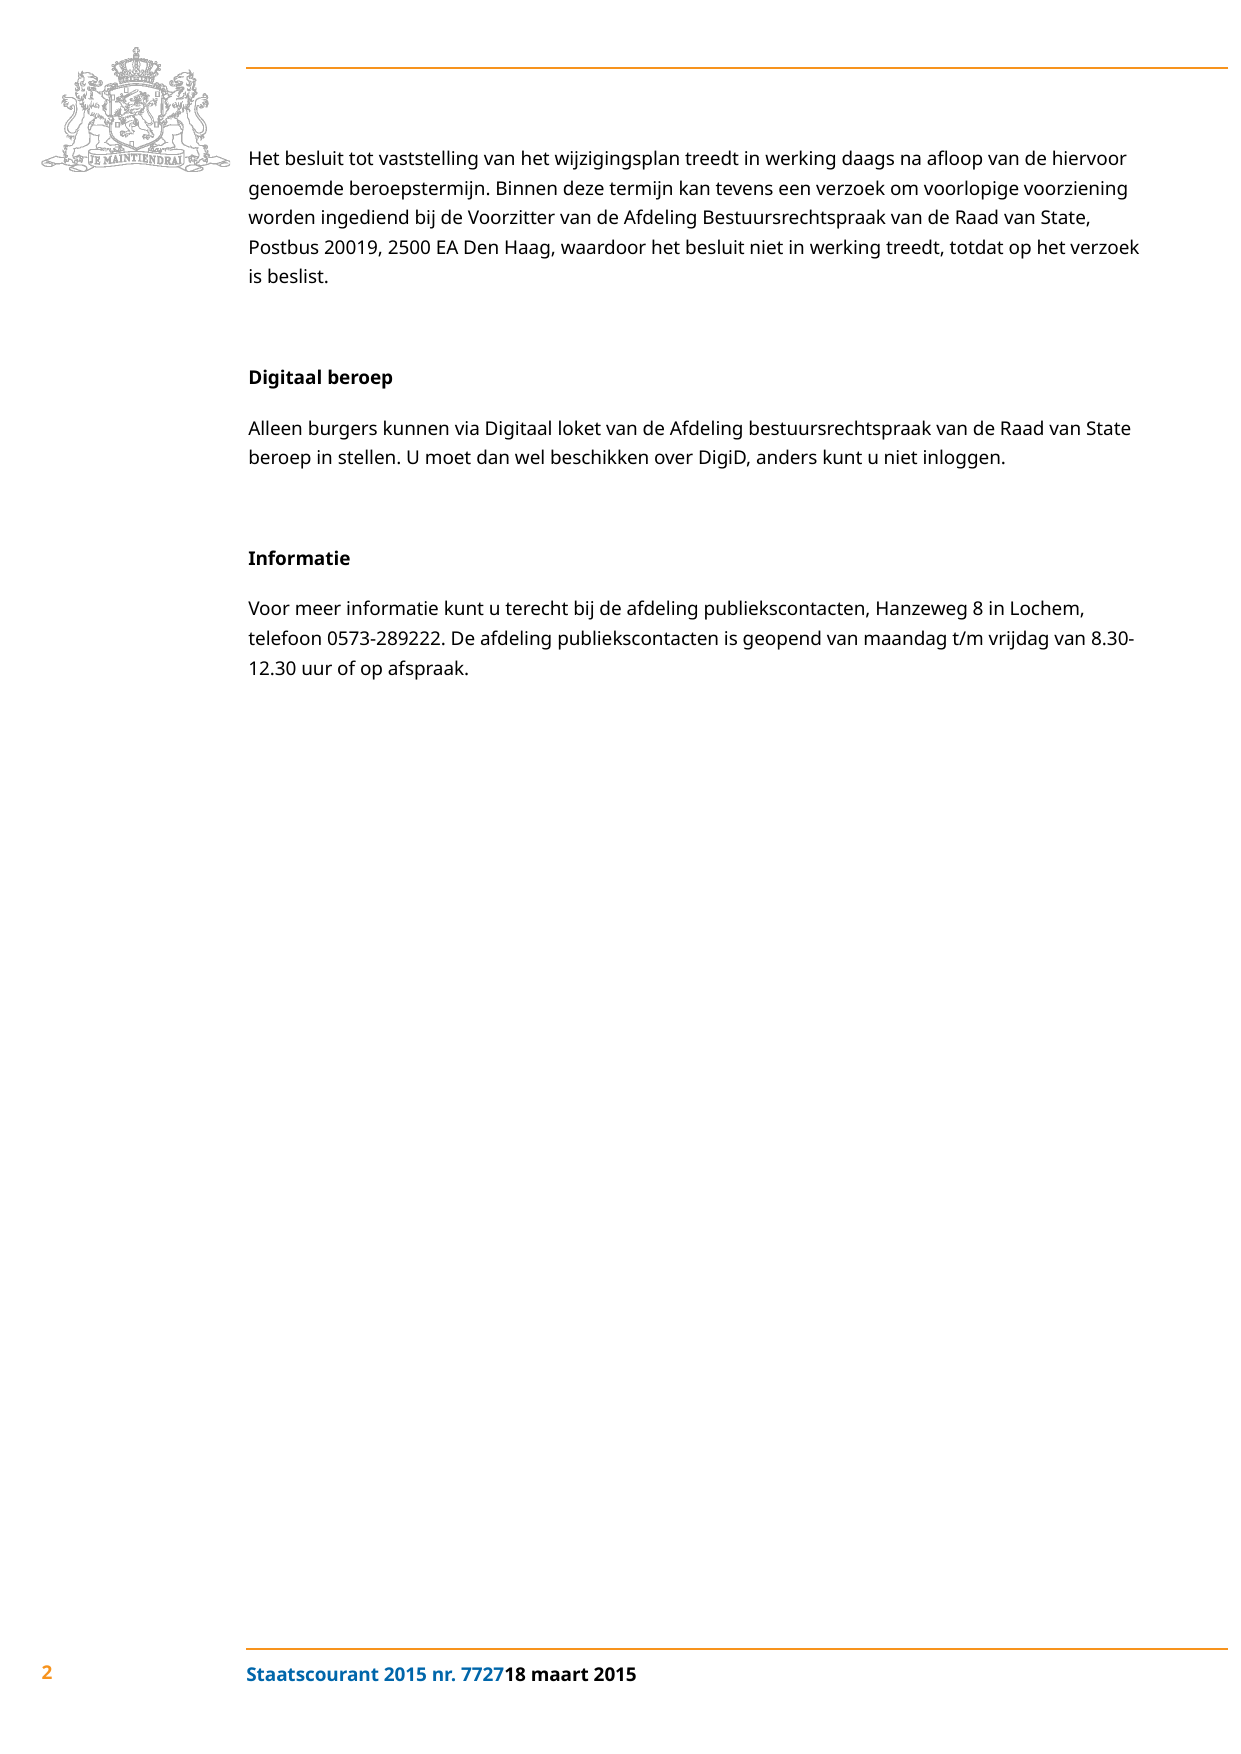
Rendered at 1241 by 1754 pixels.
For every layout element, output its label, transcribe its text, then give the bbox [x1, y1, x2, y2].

text Alleen burgers kunnen via Digitaal loket van de Afdeling bestuursrechtspraak van de Raad van State beroep in stellen. U moet dan wel beschikken over DigiD, anders kunt u niet inloggen. [248, 415, 1152, 470]
text Informatie [248, 545, 1152, 571]
text Voor meer informatie kunt u terecht bij de afdeling publiekscontacten, Hanzeweg 8 in Lochem, telefoon 0573-289222. De afdeling publiekscontacten is geopend van maandag t/m vrijdag van 8.30-12.30 uur of op afspraak. [248, 596, 1152, 681]
text Digitaal beroep [248, 364, 1152, 390]
text Het besluit tot vaststelling van het wijzigingsplan treedt in werking daags na afloop van de hiervoor genoemde beroepstermijn. Binnen deze termijn kan tevens een verzoek om voorlopige voorziening worden ingediend bij de Voorzitter van de Afdeling Bestuursrechtspraak van de Raad van State, Postbus 20019, 2500 EA Den Haag, waardoor het besluit niet in werking treedt, totdat op het verzoek is beslist. [248, 145, 1152, 289]
picture [41, 47, 231, 172]
